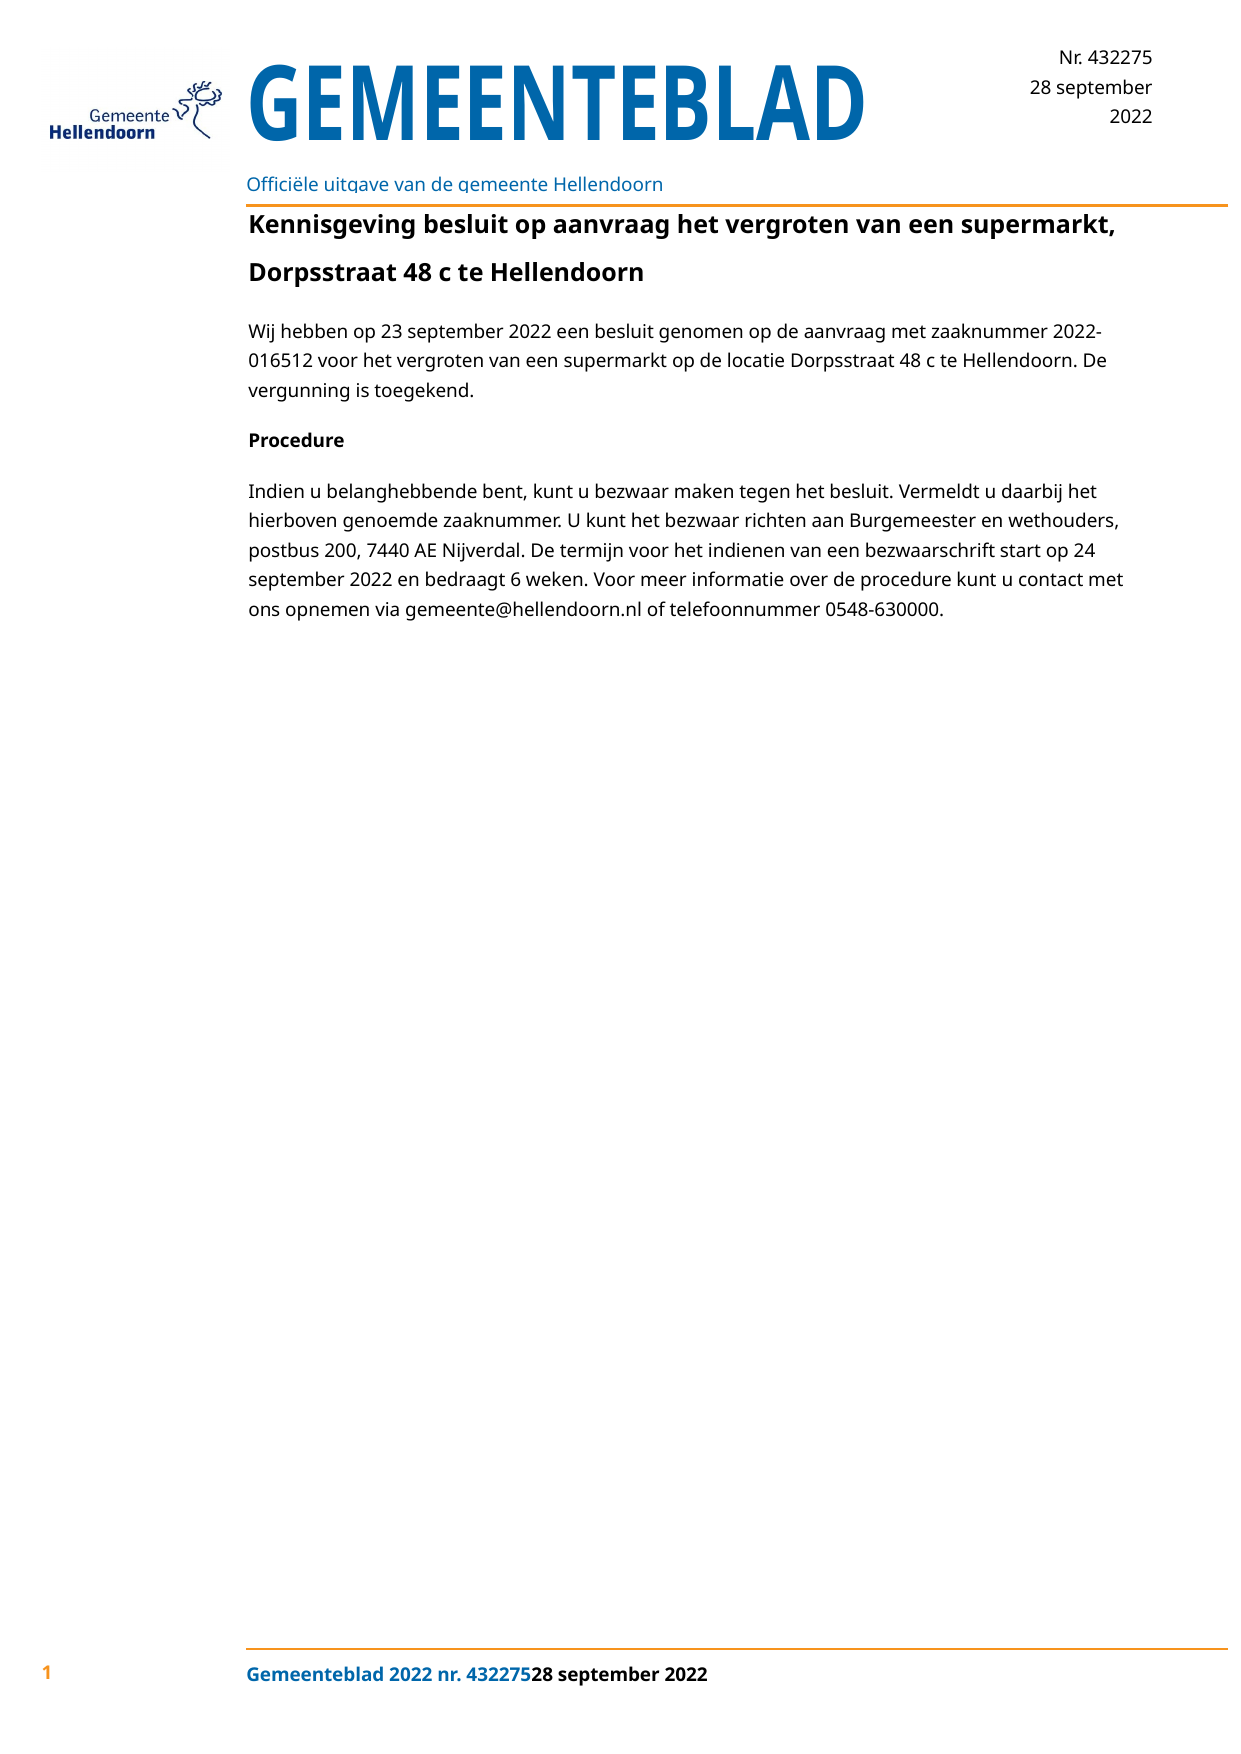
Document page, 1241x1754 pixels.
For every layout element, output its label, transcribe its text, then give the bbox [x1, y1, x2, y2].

text Kennisgeving besluit op aanvraag het vergroten van een supermarkt, Dorpsstraat 48 c te Hellendoorn [248, 207, 1152, 288]
text Wij hebben op 23 september 2022 een besluit genomen op de aanvraag met zaaknummer 2022-016512 voor het vergroten van een supermarkt op de locatie Dorpsstraat 48 c te Hellendoorn. De vergunning is toegekend. [248, 318, 1152, 403]
text Procedure [248, 427, 1152, 453]
picture [41, 47, 231, 172]
text Indien u belanghebbende bent, kunt u bezwaar maken tegen het besluit. Vermeldt u daarbij het hierboven genoemde zaaknummer. U kunt het bezwaar richten aan Burgemeester en wethouders, postbus 200, 7440 AE Nijverdal. De termijn voor het indienen van een bezwaarschrift start op 24 september 2022 en bedraagt 6 weken. Voor meer informatie over de procedure kunt u contact met ons opnemen via gemeente@hellendoorn.nl of telefoonnummer 0548-630000. [248, 478, 1152, 622]
